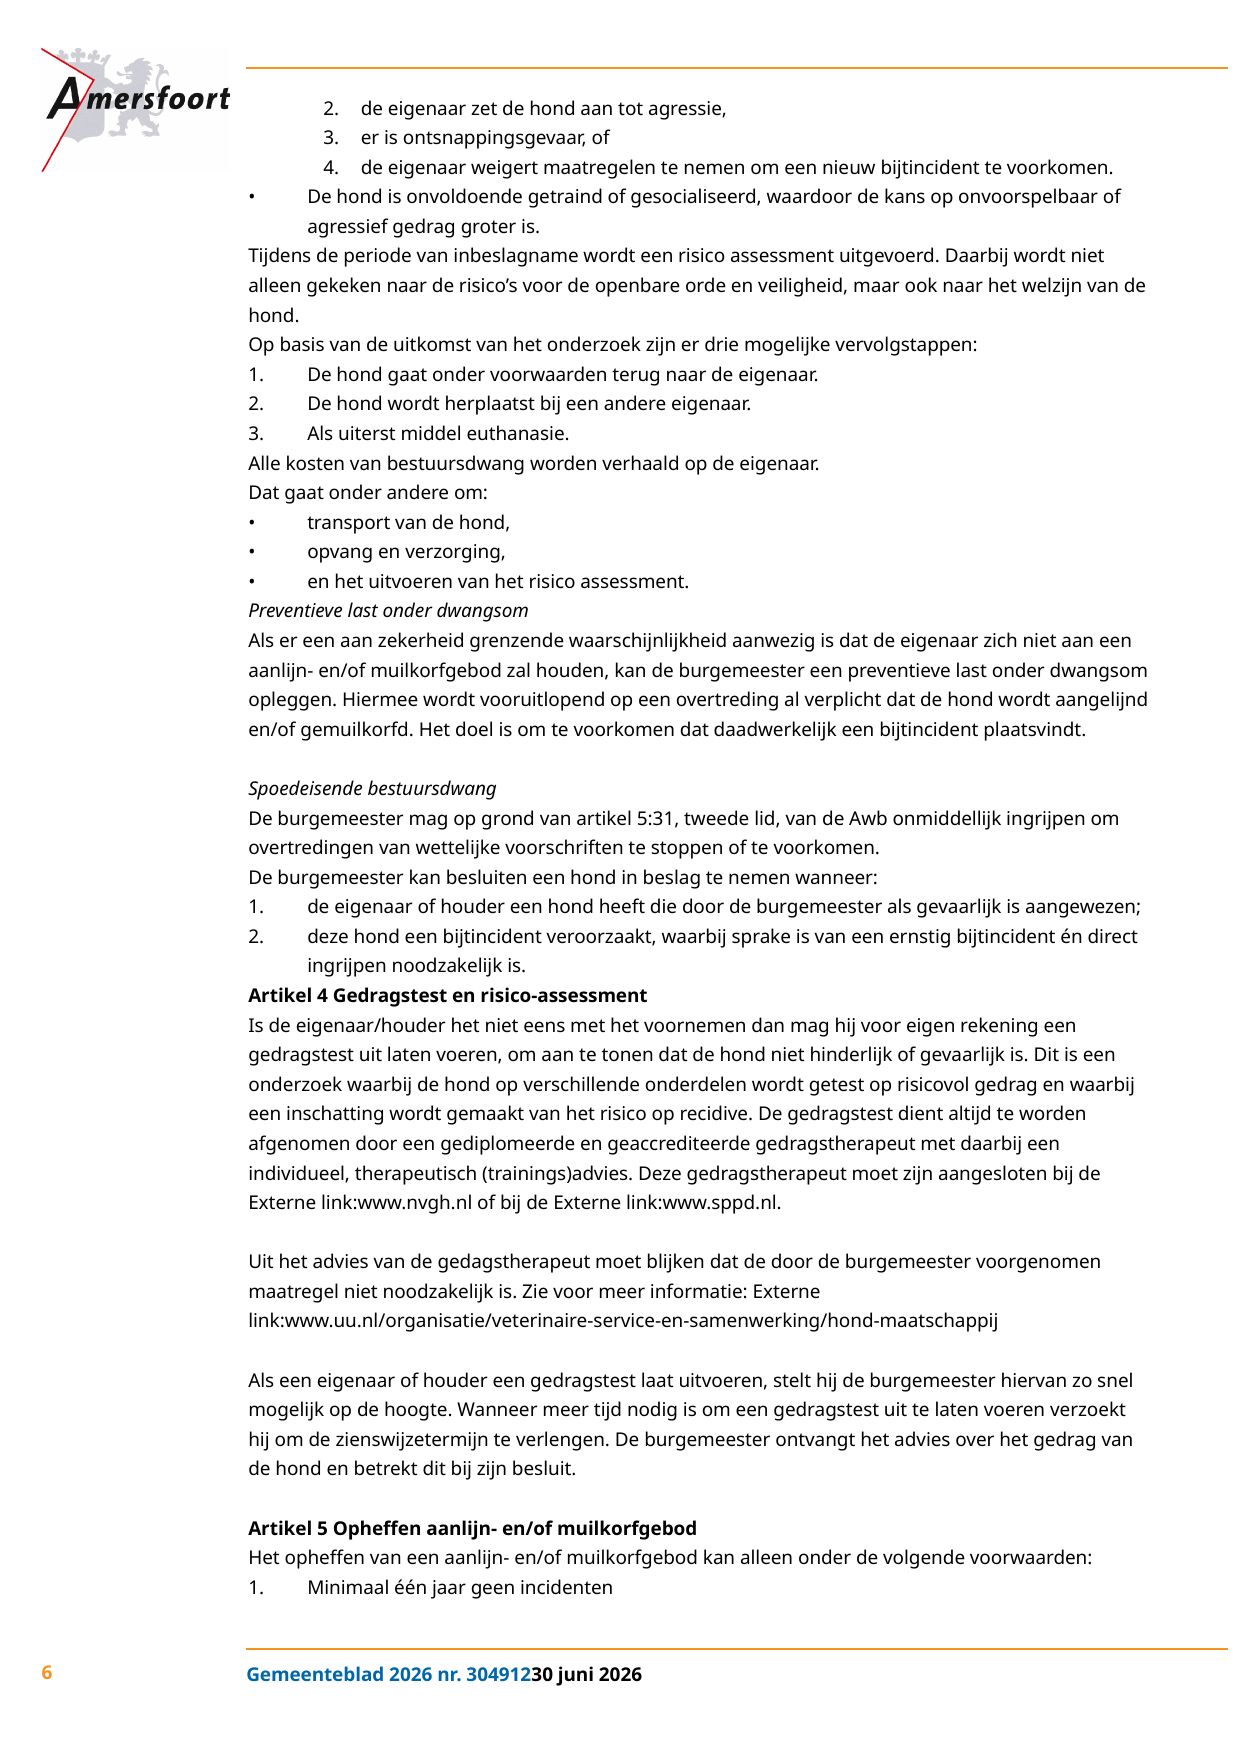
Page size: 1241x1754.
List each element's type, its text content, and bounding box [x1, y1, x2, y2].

text De burgemeester mag op grond van artikel 5:31, tweede lid, van de Awb onmiddellijk ingrijpen om overtredingen van wettelijke voorschriften te stoppen of te voorkomen. [248, 805, 1152, 860]
list de eigenaar zet de hond aan tot agressie, [323, 95, 1152, 121]
text Als er een aan zekerheid grenzende waarschijnlijkheid aanwezig is dat de eigenaar zich niet aan een aanlijn- en/of muilkorfgebod zal houden, kan de burgemeester een preventieve last onder dwangsom opleggen. Hiermee wordt vooruitlopend op een overtreding al verplicht dat de hond wordt aangelijnd en/of gemuilkorfd. Het doel is om te voorkomen dat daadwerkelijk een bijtincident plaatsvindt. [248, 627, 1152, 742]
list de eigenaar weigert maatregelen te nemen om een nieuw bijtincident te voorkomen. [323, 154, 1152, 180]
text Artikel 5 Opheffen aanlijn- en/of muilkorfgebod [248, 1515, 1152, 1541]
text Artikel 4 Gedragstest en risico-assessment [248, 982, 1152, 1008]
list transport van de hond, [248, 509, 1152, 535]
picture [41, 47, 231, 172]
text Tijdens de periode van inbeslagname wordt een risico assessment uitgevoerd. Daarbij wordt niet alleen gekeken naar de risico’s voor de openbare orde en veiligheid, maar ook naar het welzijn van de hond. [248, 243, 1152, 328]
text Op basis van de uitkomst van het onderzoek zijn er drie mogelijke vervolgstappen: [248, 331, 1152, 357]
text Alle kosten van bestuursdwang worden verhaald op de eigenaar. [248, 450, 1152, 476]
text Is de eigenaar/houder het niet eens met het voornemen dan mag hij voor eigen rekening een gedragstest uit laten voeren, om aan te tonen dat de hond niet hinderlijk of gevaarlijk is. Dit is een onderzoek waarbij de hond op verschillende onderdelen wordt getest op risicovol gedrag en waarbij een inschatting wordt gemaakt van het risico op recidive. De gedragstest dient altijd te worden afgenomen door een gediplomeerde en geaccrediteerde gedragstherapeut met daarbij een individueel, therapeutisch (trainings)advies. Deze gedragstherapeut moet zijn aangesloten bij de Externe link:www.nvgh.nl of bij de Externe link:www.sppd.nl. [248, 1012, 1152, 1215]
list de eigenaar of houder een hond heeft die door de burgemeester als gevaarlijk is aangewezen; [248, 893, 1152, 919]
text Het opheffen van een aanlijn- en/of muilkorfgebod kan alleen onder de volgende voorwaarden: [248, 1544, 1152, 1570]
list De hond wordt herplaatst bij een andere eigenaar. [248, 391, 1152, 416]
text Preventieve last onder dwangsom [248, 598, 1152, 623]
text De burgemeester kan besluiten een hond in beslag te nemen wanneer: [248, 864, 1152, 890]
text Spoedeisende bestuursdwang [248, 775, 1152, 801]
text Als een eigenaar of houder een gedragstest laat uitvoeren, stelt hij de burgemeester hiervan zo snel mogelijk op de hoogte. Wanneer meer tijd nodig is om een gedragstest uit te laten voeren verzoekt hij om de zienswijzetermijn te verlengen. De burgemeester ontvangt het advies over het gedrag van de hond en betrekt dit bij zijn besluit. [248, 1367, 1152, 1481]
list er is ontsnappingsgevaar, of [323, 124, 1152, 150]
list De hond gaat onder voorwaarden terug naar de eigenaar. [248, 361, 1152, 387]
list De hond is onvoldoende getraind of gesocialiseerd, waardoor de kans op onvoorspelbaar of agressief gedrag groter is. [248, 183, 1152, 239]
list Minimaal één jaar geen incidenten [248, 1574, 1152, 1600]
list en het uitvoeren van het risico assessment. [248, 568, 1152, 594]
list Als uiterst middel euthanasie. [248, 420, 1152, 446]
list deze hond een bijtincident veroorzaakt, waarbij sprake is van een ernstig bijtincident én direct ingrijpen noodzakelijk is. [248, 923, 1152, 978]
list opvang en verzorging, [248, 538, 1152, 564]
text Dat gaat onder andere om: [248, 479, 1152, 505]
text Uit het advies van de gedagstherapeut moet blijken dat de door de burgemeester voorgenomen maatregel niet noodzakelijk is. Zie voor meer informatie: Externe link:www.uu.nl/organisatie/veterinaire-service-en-samenwerking/hond-maatschappij [248, 1248, 1152, 1333]
